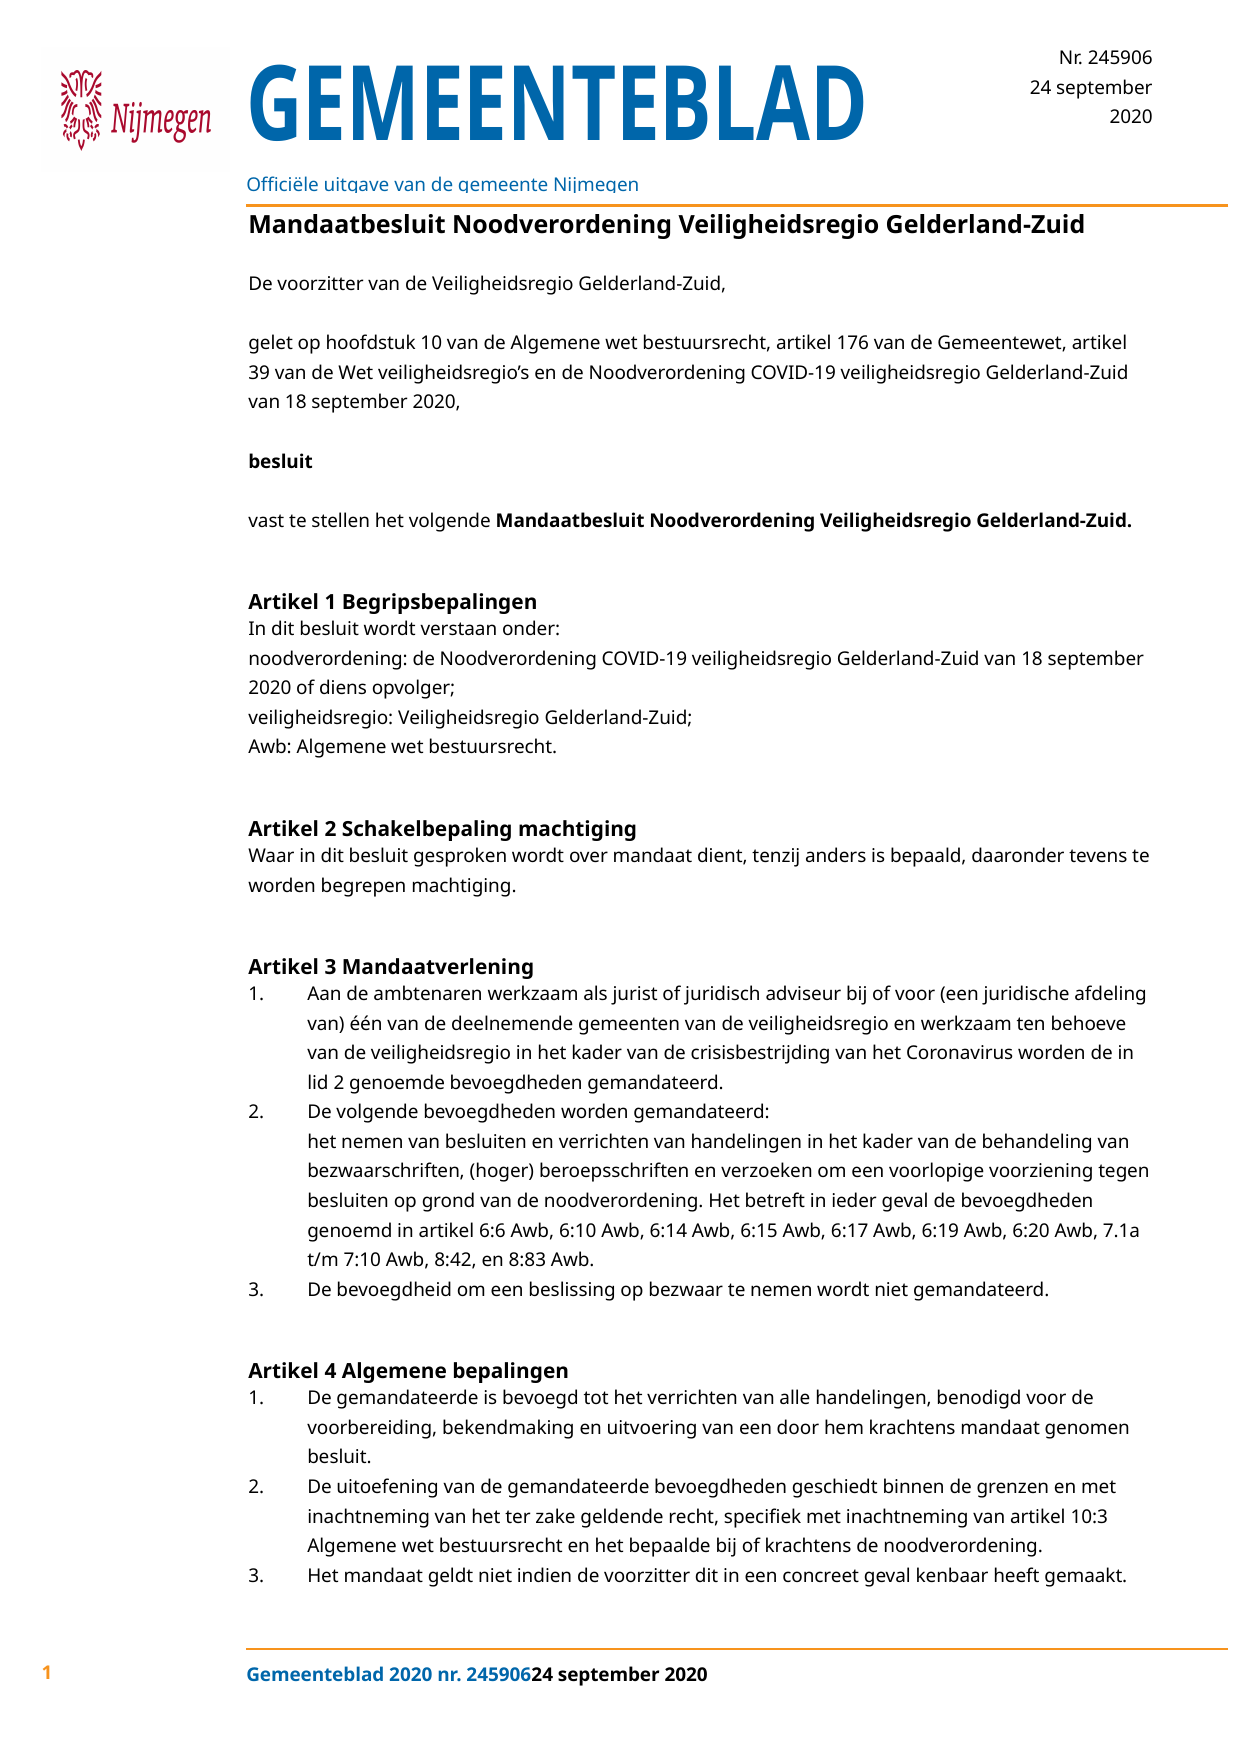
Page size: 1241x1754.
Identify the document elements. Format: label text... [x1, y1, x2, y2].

text Artikel 3 Mandaatverlening [248, 952, 1152, 980]
text gelet op hoofdstuk 10 van de Algemene wet bestuursrecht, artikel 176 van de Gemeentewet, artikel 39 van de Wet veiligheidsregio’s en de Noodverordening COVID-19 veiligheidsregio Gelderland-Zuid van 18 september 2020, [248, 329, 1152, 414]
text Awb: Algemene wet bestuursrecht. [248, 734, 1152, 759]
list De gemandateerde is bevoegd tot het verrichten van alle handelingen, benodigd voor de voorbereiding, bekendmaking en uitvoering van een door hem krachtens mandaat genomen besluit. [248, 1384, 1152, 1469]
list het nemen van besluiten en verrichten van handelingen in het kader van de behandeling van bezwaarschriften, (hoger) beroepsschriften en verzoeken om een voorlopige voorziening tegen besluiten op grond van de noodverordening. Het betreft in ieder geval de bevoegdheden genoemd in artikel 6:6 Awb, 6:10 Awb, 6:14 Awb, 6:15 Awb, 6:17 Awb, 6:19 Awb, 6:20 Awb, 7.1a t/m 7:10 Awb, 8:42, en 8:83 Awb. [248, 1128, 1152, 1272]
list De uitoefening van de gemandateerde bevoegdheden geschiedt binnen de grenzen en met inachtneming van het ter zake geldende recht, specifiek met inachtneming van artikel 10:3 Algemene wet bestuursrecht en het bepaalde bij of krachtens de noodverordening. [248, 1473, 1152, 1558]
text besluit [248, 448, 1152, 473]
text veiligheidsregio: Veiligheidsregio Gelderland-Zuid; [248, 704, 1152, 730]
text noodverordening: de Noodverordening COVID-19 veiligheidsregio Gelderland-Zuid van 18 september 2020 of diens opvolger; [248, 645, 1152, 700]
text De voorzitter van de Veiligheidsregio Gelderland-Zuid, [248, 270, 1152, 296]
text Mandaatbesluit Noodverordening Veiligheidsregio Gelderland-Zuid [248, 207, 1152, 241]
list Aan de ambtenaren werkzaam als jurist of juridisch adviseur bij of voor (een juridische afdeling van) één van de deelnemende gemeenten van de veiligheidsregio en werkzaam ten behoeve van de veiligheidsregio in het kader van de crisisbestrijding van het Coronavirus worden de in lid 2 genoemde bevoegdheden gemandateerd. [248, 980, 1152, 1095]
text Artikel 4 Algemene bepalingen [248, 1356, 1152, 1384]
list Het mandaat geldt niet indien de voorzitter dit in een concreet geval kenbaar heeft gemaakt. [248, 1562, 1152, 1588]
list De volgende bevoegdheden worden gemandateerd: [248, 1098, 1152, 1124]
text vast te stellen het volgende Mandaatbesluit Noodverordening Veiligheidsregio Gelderland-Zuid. [248, 507, 1152, 533]
text Waar in dit besluit gesproken wordt over mandaat dient, tenzij anders is bepaald, daaronder tevens te worden begrepen machtiging. [248, 842, 1152, 897]
text Artikel 1 Begripsbepalingen [248, 587, 1152, 615]
picture [41, 47, 231, 172]
text In dit besluit wordt verstaan onder: [248, 615, 1152, 641]
list De bevoegdheid om een beslissing op bezwaar te nemen wordt niet gemandateerd. [248, 1276, 1152, 1302]
text Artikel 2 Schakelbepaling machtiging [248, 814, 1152, 842]
